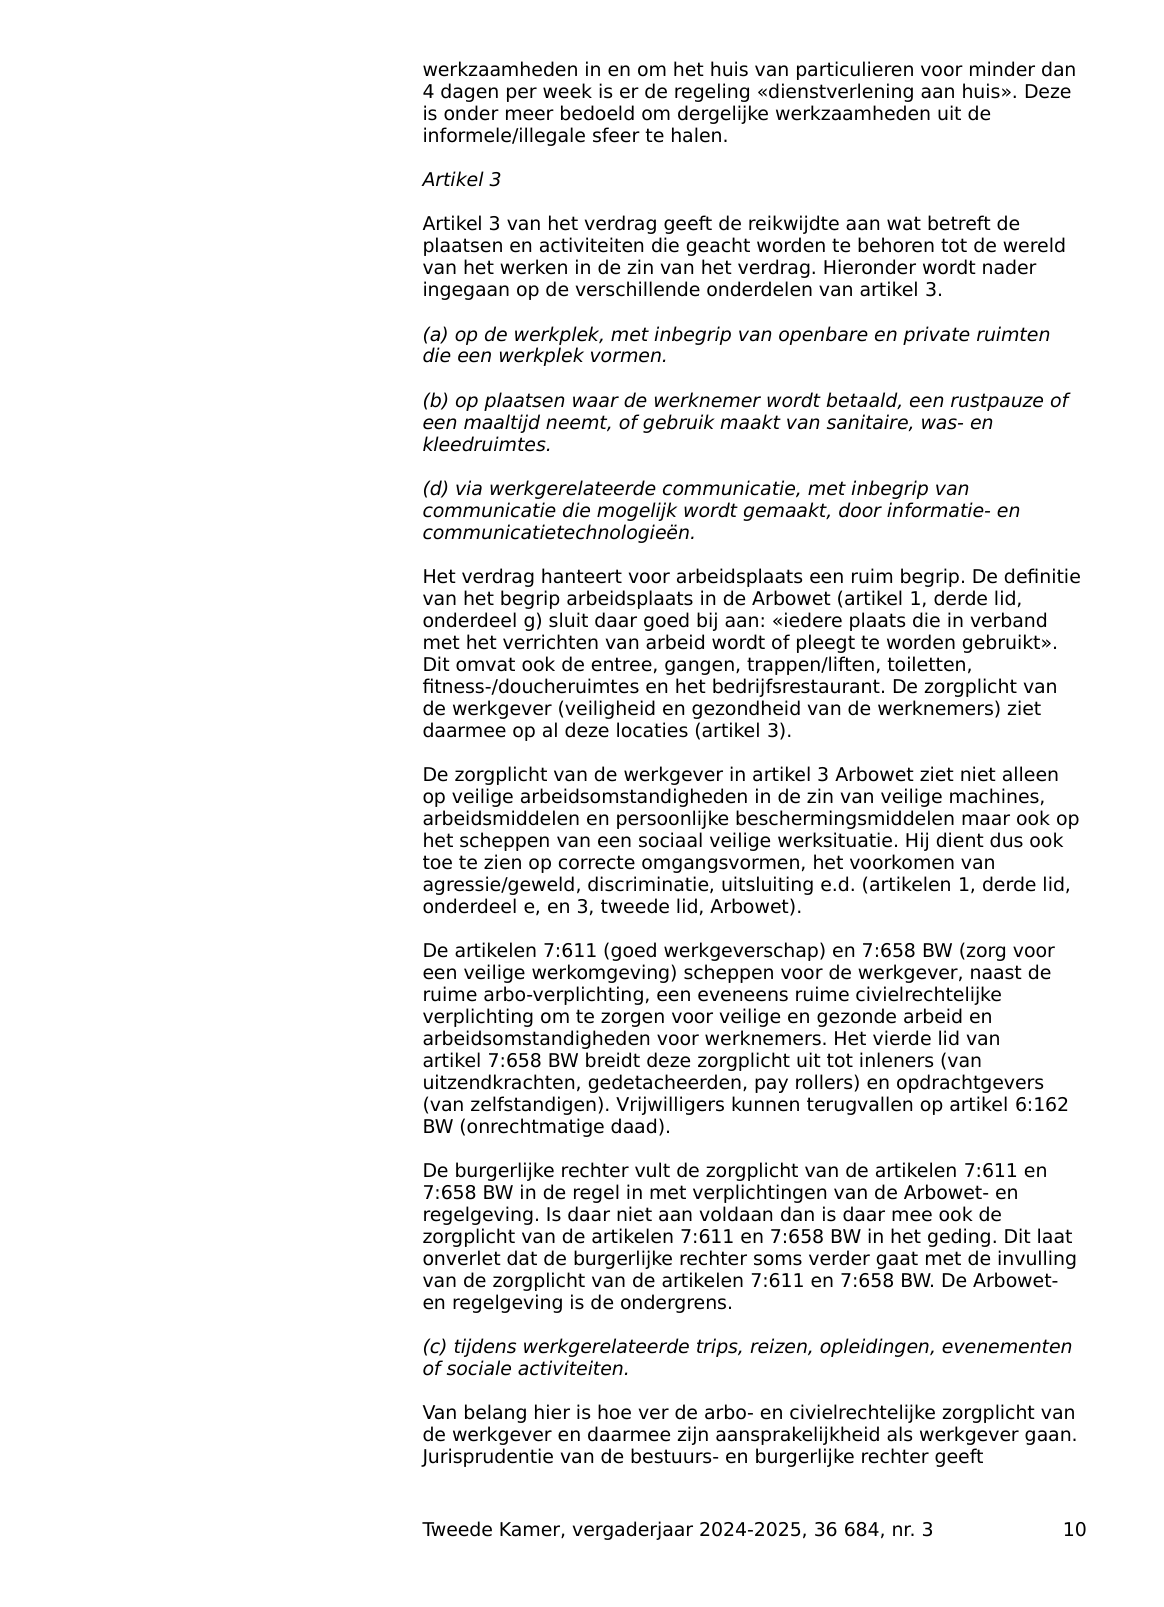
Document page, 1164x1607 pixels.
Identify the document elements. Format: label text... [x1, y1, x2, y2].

text werkzaamheden in en om het huis van particulieren voor minder dan 4 dagen per week is er de regeling «dienstverlening aan huis». Deze is onder meer bedoeld om dergelijke werkzaamheden uit de informele/illegale sfeer te halen. [422, 59, 1087, 147]
text Artikel 3 van het verdrag geeft de reikwijdte aan wat betreft de plaatsen en activiteiten die geacht worden te behoren tot de wereld van het werken in de zin van het verdrag. Hieronder wordt nader ingegaan op de verschillende onderdelen van artikel 3. [422, 213, 1087, 301]
text (c) tijdens werkgerelateerde trips, reizen, opleidingen, evenementen of sociale activiteiten. [422, 1336, 1087, 1380]
subtitle Artikel 3 [422, 169, 1087, 191]
text (d) via werkgerelateerde communicatie, met inbegrip van communicatie die mogelijk wordt gemaakt, door informatie- en communicatietechnologieën. [422, 478, 1087, 544]
text De burgerlijke rechter vult de zorgplicht van de artikelen 7:611 en 7:658 BW in de regel in met verplichtingen van de Arbowet- en regelgeving. Is daar niet aan voldaan dan is daar mee ook de zorgplicht van de artikelen 7:611 en 7:658 BW in het geding. Dit laat onverlet dat de burgerlijke rechter soms verder gaat met de invulling van de zorgplicht van de artikelen 7:611 en 7:658 BW. De Arbowet- en regelgeving is de ondergrens. [422, 1160, 1087, 1314]
text (a) op de werkplek, met inbegrip van openbare en private ruimten die een werkplek vormen. [422, 323, 1087, 367]
text De zorgplicht van de werkgever in artikel 3 Arbowet ziet niet alleen op veilige arbeidsomstandigheden in de zin van veilige machines, arbeidsmiddelen en persoonlijke beschermingsmiddelen maar ook op het scheppen van een sociaal veilige werksituatie. Hij dient dus ook toe te zien op correcte omgangsvormen, het voorkomen van agressie/geweld, discriminatie, uitsluiting e.d. (artikelen 1, derde lid, onderdeel e, en 3, tweede lid, Arbowet). [422, 764, 1087, 918]
text Het verdrag hanteert voor arbeidsplaats een ruim begrip. De definitie van het begrip arbeidsplaats in de Arbowet (artikel 1, derde lid, onderdeel g) sluit daar goed bij aan: «iedere plaats die in verband met het verrichten van arbeid wordt of pleegt te worden gebruikt». Dit omvat ook de entree, gangen, trappen/liften, toiletten, fitness-/doucheruimtes en het bedrijfsrestaurant. De zorgplicht van de werkgever (veiligheid en gezondheid van de werknemers) ziet daarmee op al deze locaties (artikel 3). [422, 566, 1087, 742]
text Van belang hier is hoe ver de arbo- en civielrechtelijke zorgplicht van de werkgever en daarmee zijn aansprakelijkheid als werkgever gaan. Jurisprudentie van de bestuurs- en burgerlijke rechter geeft [422, 1402, 1087, 1468]
text (b) op plaatsen waar de werknemer wordt betaald, een rustpauze of een maaltijd neemt, of gebruik maakt van sanitaire, was- en kleedruimtes. [422, 389, 1087, 456]
text De artikelen 7:611 (goed werkgeverschap) en 7:658 BW (zorg voor een veilige werkomgeving) scheppen voor de werkgever, naast de ruime arbo-verplichting, een eveneens ruime civielrechtelijke verplichting om te zorgen voor veilige en gezonde arbeid en arbeidsomstandigheden voor werknemers. Het vierde lid van artikel 7:658 BW breidt deze zorgplicht uit tot inleners (van uitzendkrachten, gedetacheerden, pay rollers) en opdrachtgevers (van zelfstandigen). Vrijwilligers kunnen terugvallen op artikel 6:162 BW (onrechtmatige daad). [422, 940, 1087, 1138]
